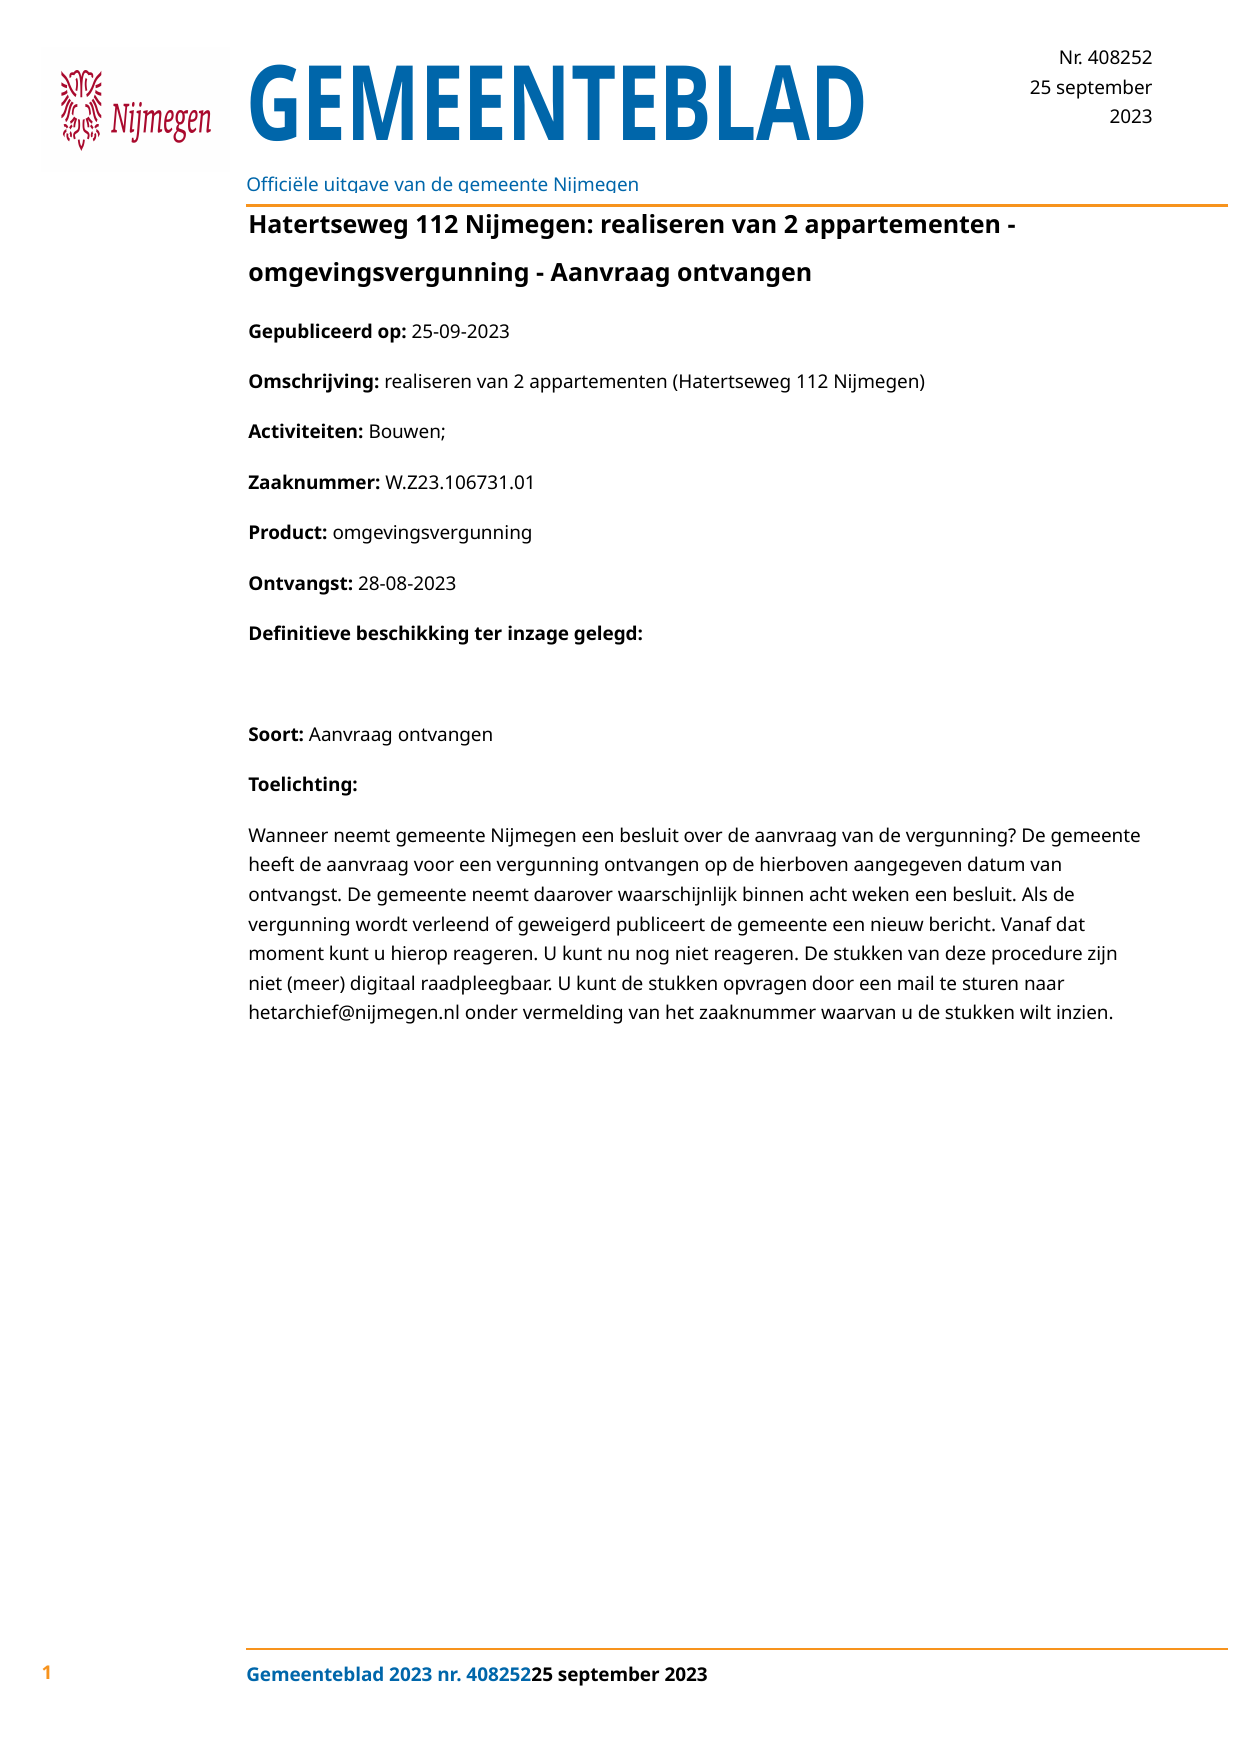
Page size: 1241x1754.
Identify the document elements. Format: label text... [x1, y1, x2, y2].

text Ontvangst: 28-08-2023 [248, 570, 1152, 596]
text Definitieve beschikking ter inzage gelegd: [248, 620, 1152, 646]
text Soort: Aanvraag ontvangen [248, 721, 1152, 747]
text Activiteiten: Bouwen; [248, 419, 1152, 444]
text Wanneer neemt gemeente Nijmegen een besluit over de aanvraag van de vergunning? De gemeente heeft de aanvraag voor een vergunning ontvangen op de hierboven aangegeven datum van ontvangst. De gemeente neemt daarover waarschijnlijk binnen acht weken een besluit. Als de vergunning wordt verleend of geweigerd publiceert de gemeente een nieuw bericht. Vanaf dat moment kunt u hierop reageren. U kunt nu nog niet reageren. De stukken van deze procedure zijn niet (meer) digitaal raadpleegbaar. U kunt de stukken opvragen door een mail te sturen naar hetarchief@nijmegen.nl onder vermelding van het zaaknummer waarvan u de stukken wilt inzien. [248, 822, 1152, 1025]
text Gepubliceerd op: 25-09-2023 [248, 318, 1152, 344]
text Hatertseweg 112 Nijmegen: realiseren van 2 appartementen - omgevingsvergunning - Aanvraag ontvangen [248, 207, 1152, 288]
picture [41, 47, 231, 172]
text Product: omgevingsvergunning [248, 519, 1152, 545]
text Toelichting: [248, 772, 1152, 797]
text Zaaknummer: W.Z23.106731.01 [248, 469, 1152, 495]
text Omschrijving: realiseren van 2 appartementen (Hatertseweg 112 Nijmegen) [248, 368, 1152, 394]
